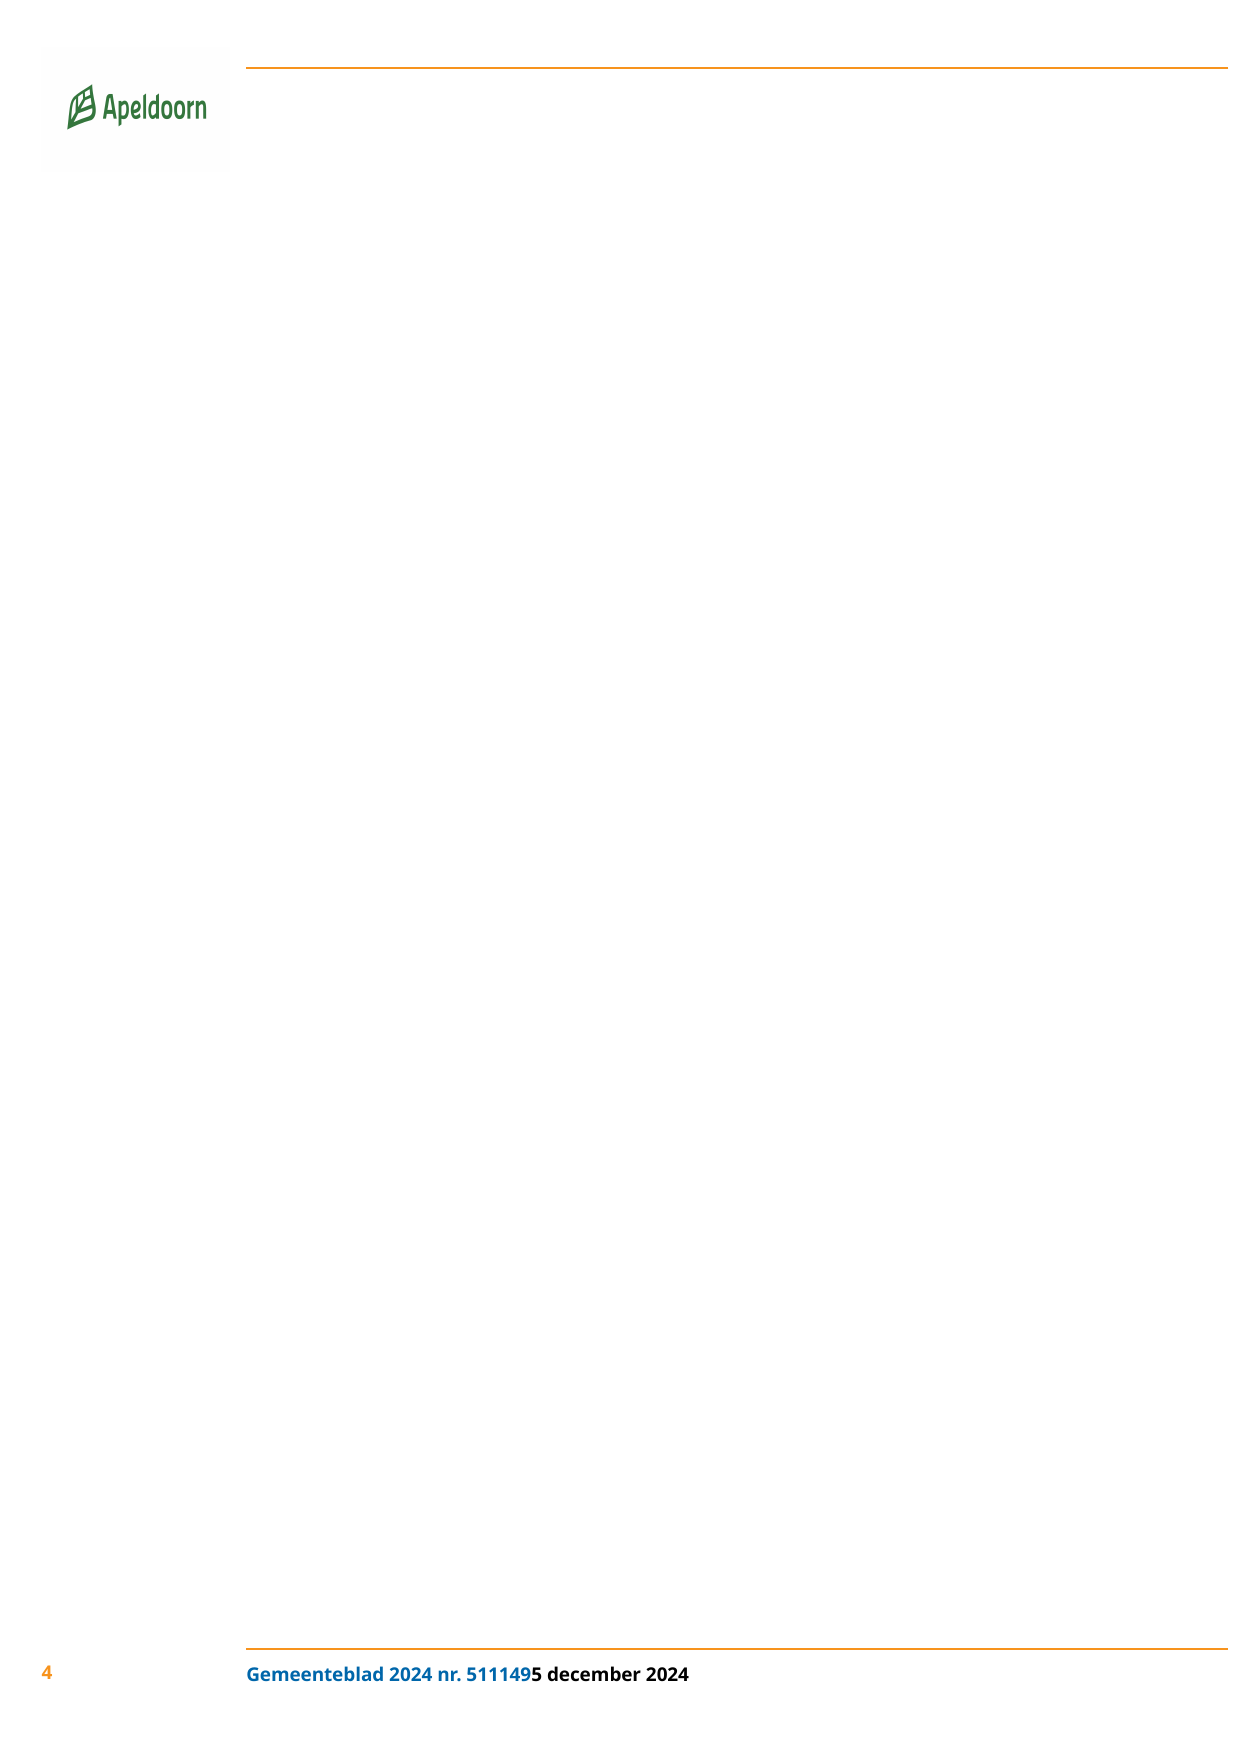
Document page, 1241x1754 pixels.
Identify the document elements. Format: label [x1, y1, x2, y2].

picture [41, 47, 231, 172]
